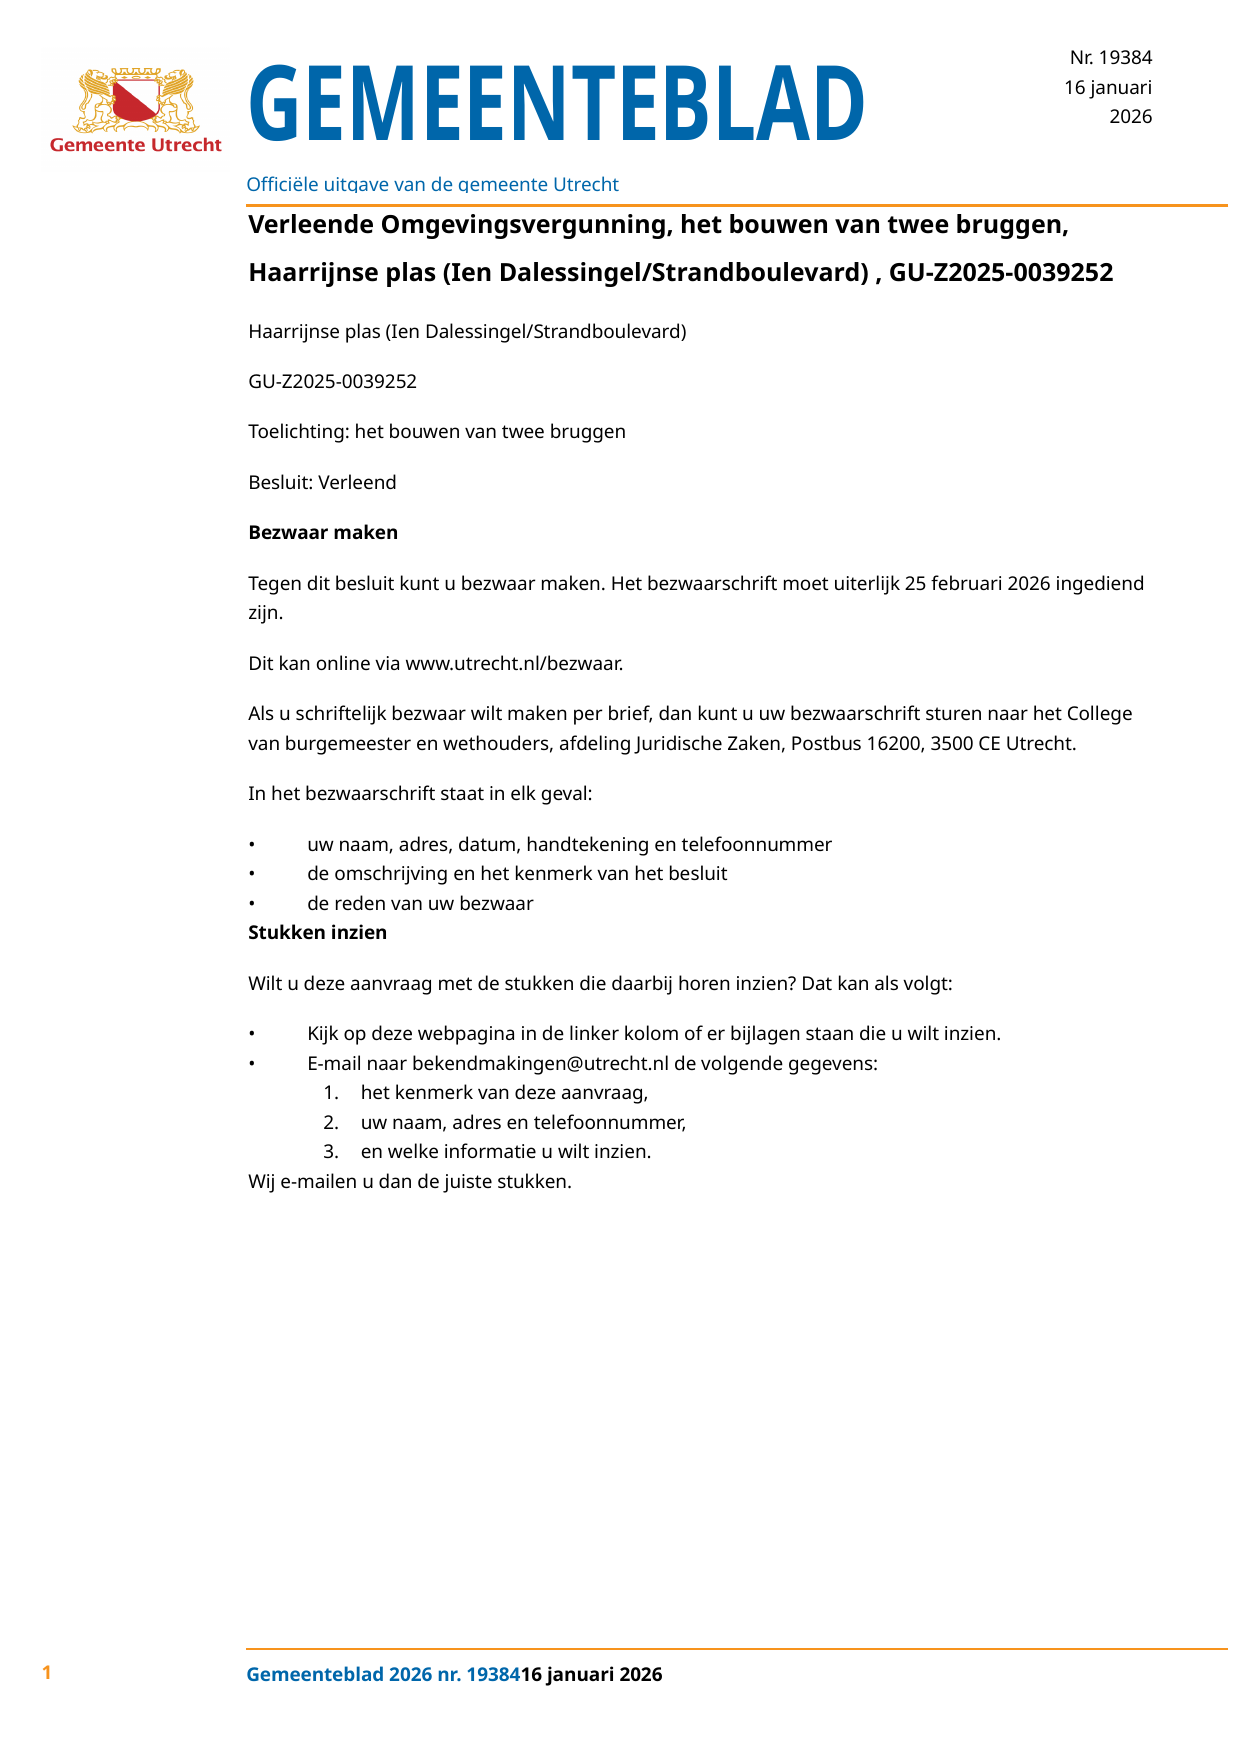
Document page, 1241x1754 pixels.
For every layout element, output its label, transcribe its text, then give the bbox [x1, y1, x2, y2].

list uw naam, adres en telefoonnummer, [323, 1109, 1152, 1135]
list E-mail naar bekendmakingen@utrecht.nl de volgende gegevens: [248, 1050, 1152, 1076]
text Stukken inzien [248, 919, 1152, 945]
list en welke informatie u wilt inzien. [323, 1139, 1152, 1164]
text Dit kan online via www.utrecht.nl/bezwaar. [248, 650, 1152, 676]
picture [41, 47, 231, 172]
list de reden van uw bezwaar [248, 890, 1152, 916]
text Wij e-mailen u dan de juiste stukken. [248, 1168, 1152, 1194]
list het kenmerk van deze aanvraag, [323, 1079, 1152, 1105]
text In het bezwaarschrift staat in elk geval: [248, 780, 1152, 806]
text Haarrijnse plas (Ien Dalessingel/Strandboulevard) [248, 318, 1152, 344]
text Tegen dit besluit kunt u bezwaar maken. Het bezwaarschrift moet uiterlijk 25 februari 2026 ingediend zijn. [248, 570, 1152, 625]
text GU-Z2025-0039252 [248, 368, 1152, 394]
text Wilt u deze aanvraag met de stukken die daarbij horen inzien? Dat kan als volgt: [248, 970, 1152, 996]
text Verleende Omgevingsvergunning, het bouwen van twee bruggen, Haarrijnse plas (Ien Dalessingel/Strandboulevard) , GU-Z2025-0039252 [248, 207, 1152, 288]
text Besluit: Verleend [248, 469, 1152, 495]
text Als u schriftelijk bezwaar wilt maken per brief, dan kunt u uw bezwaarschrift sturen naar het College van burgemeester en wethouders, afdeling Juridische Zaken, Postbus 16200, 3500 CE Utrecht. [248, 700, 1152, 756]
text Toelichting: het bouwen van twee bruggen [248, 419, 1152, 444]
list Kijk op deze webpagina in de linker kolom of er bijlagen staan die u wilt inzien. [248, 1020, 1152, 1046]
list uw naam, adres, datum, handtekening en telefoonnummer [248, 831, 1152, 857]
text Bezwaar maken [248, 519, 1152, 545]
list de omschrijving en het kenmerk van het besluit [248, 860, 1152, 886]
